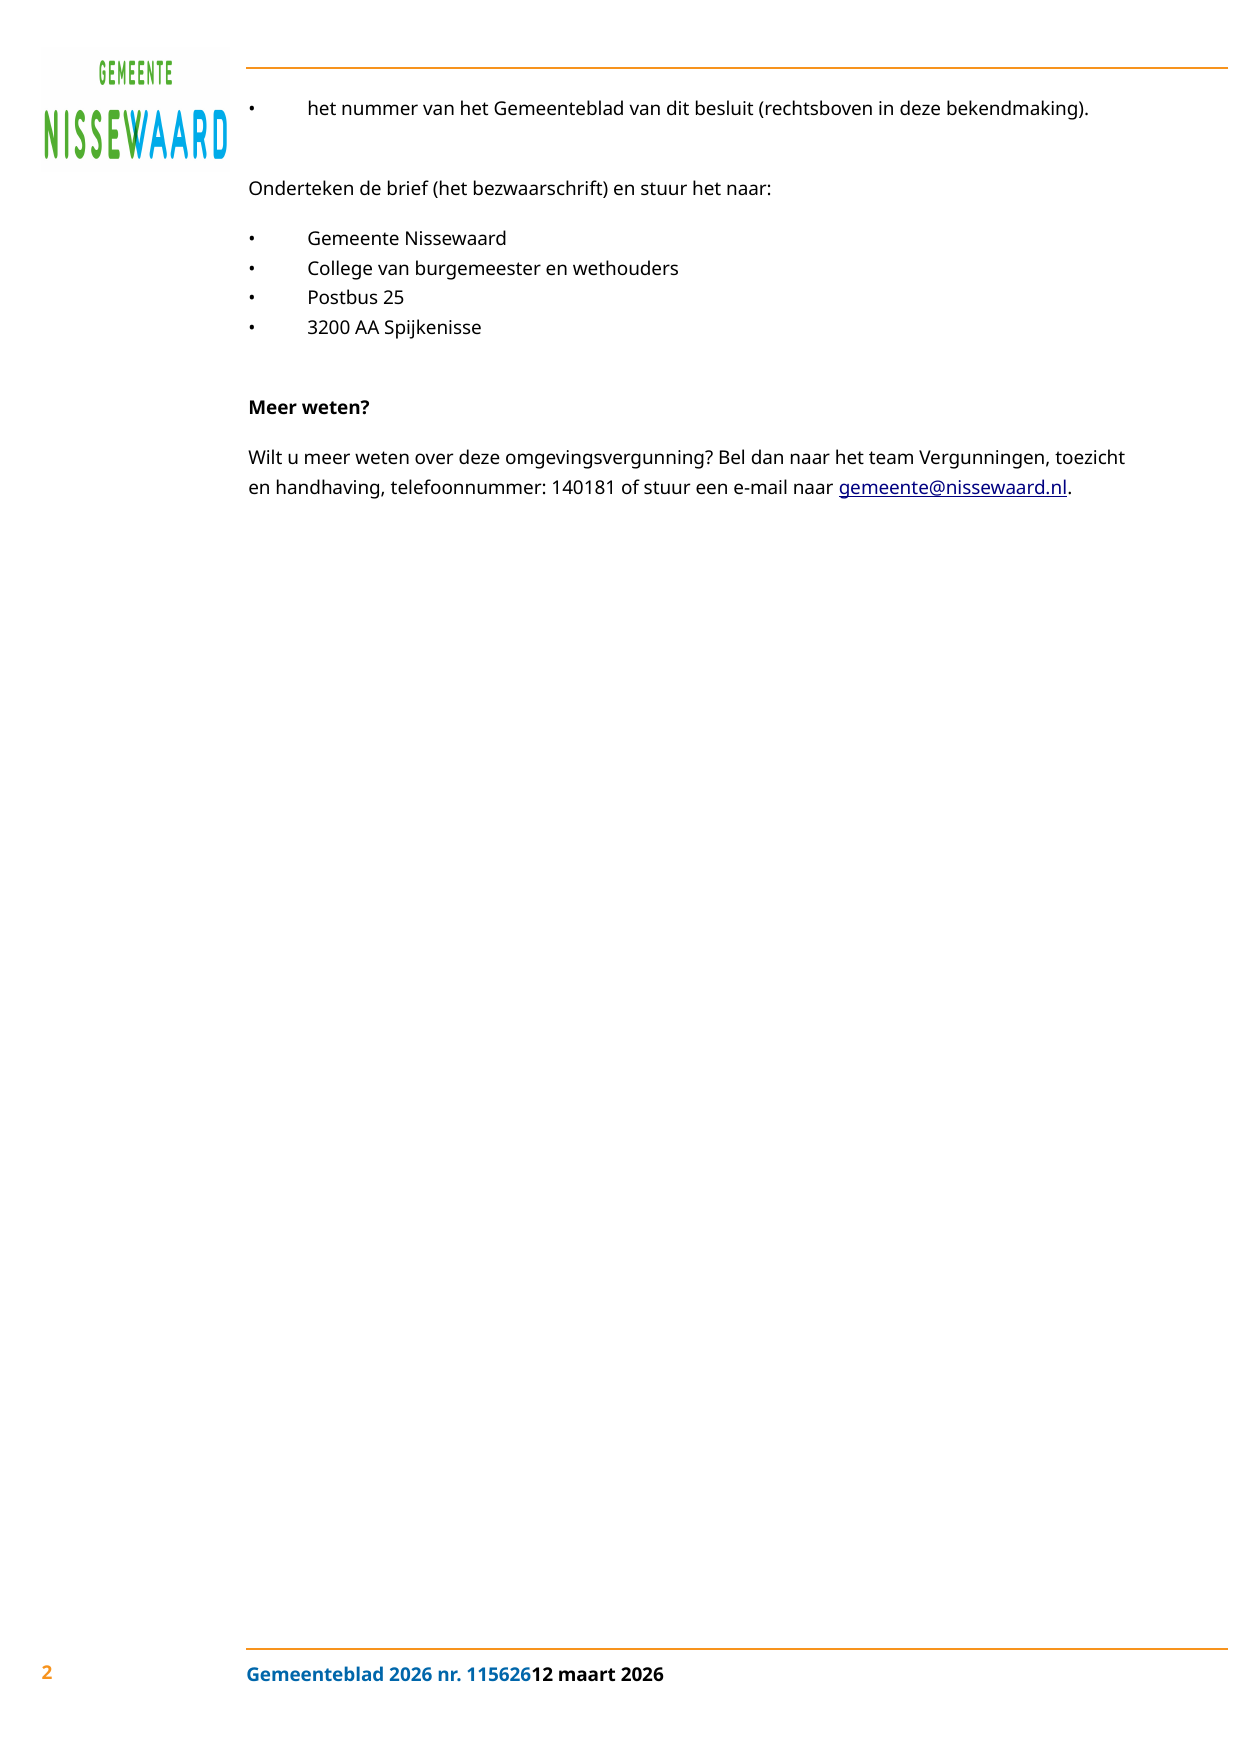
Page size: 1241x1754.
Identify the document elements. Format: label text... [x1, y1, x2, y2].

picture [41, 47, 231, 172]
list Gemeente Nissewaard [248, 225, 1152, 251]
text Wilt u meer weten over deze omgevingsvergunning? Bel dan naar het team Vergunningen, toezicht en handhaving, telefoonnummer: 140181 of stuur een e-mail naar gemeente@nissewaard.nl. [248, 444, 1152, 500]
list Postbus 25 [248, 284, 1152, 310]
text Meer weten? [248, 394, 1152, 420]
list 3200 AA Spijkenisse [248, 314, 1152, 340]
list het nummer van het Gemeenteblad van dit besluit (rechtsboven in deze bekendmaking). [248, 95, 1152, 121]
text Onderteken de brief (het bezwaarschrift) en stuur het naar: [248, 175, 1152, 201]
list College van burgemeester en wethouders [248, 255, 1152, 281]
